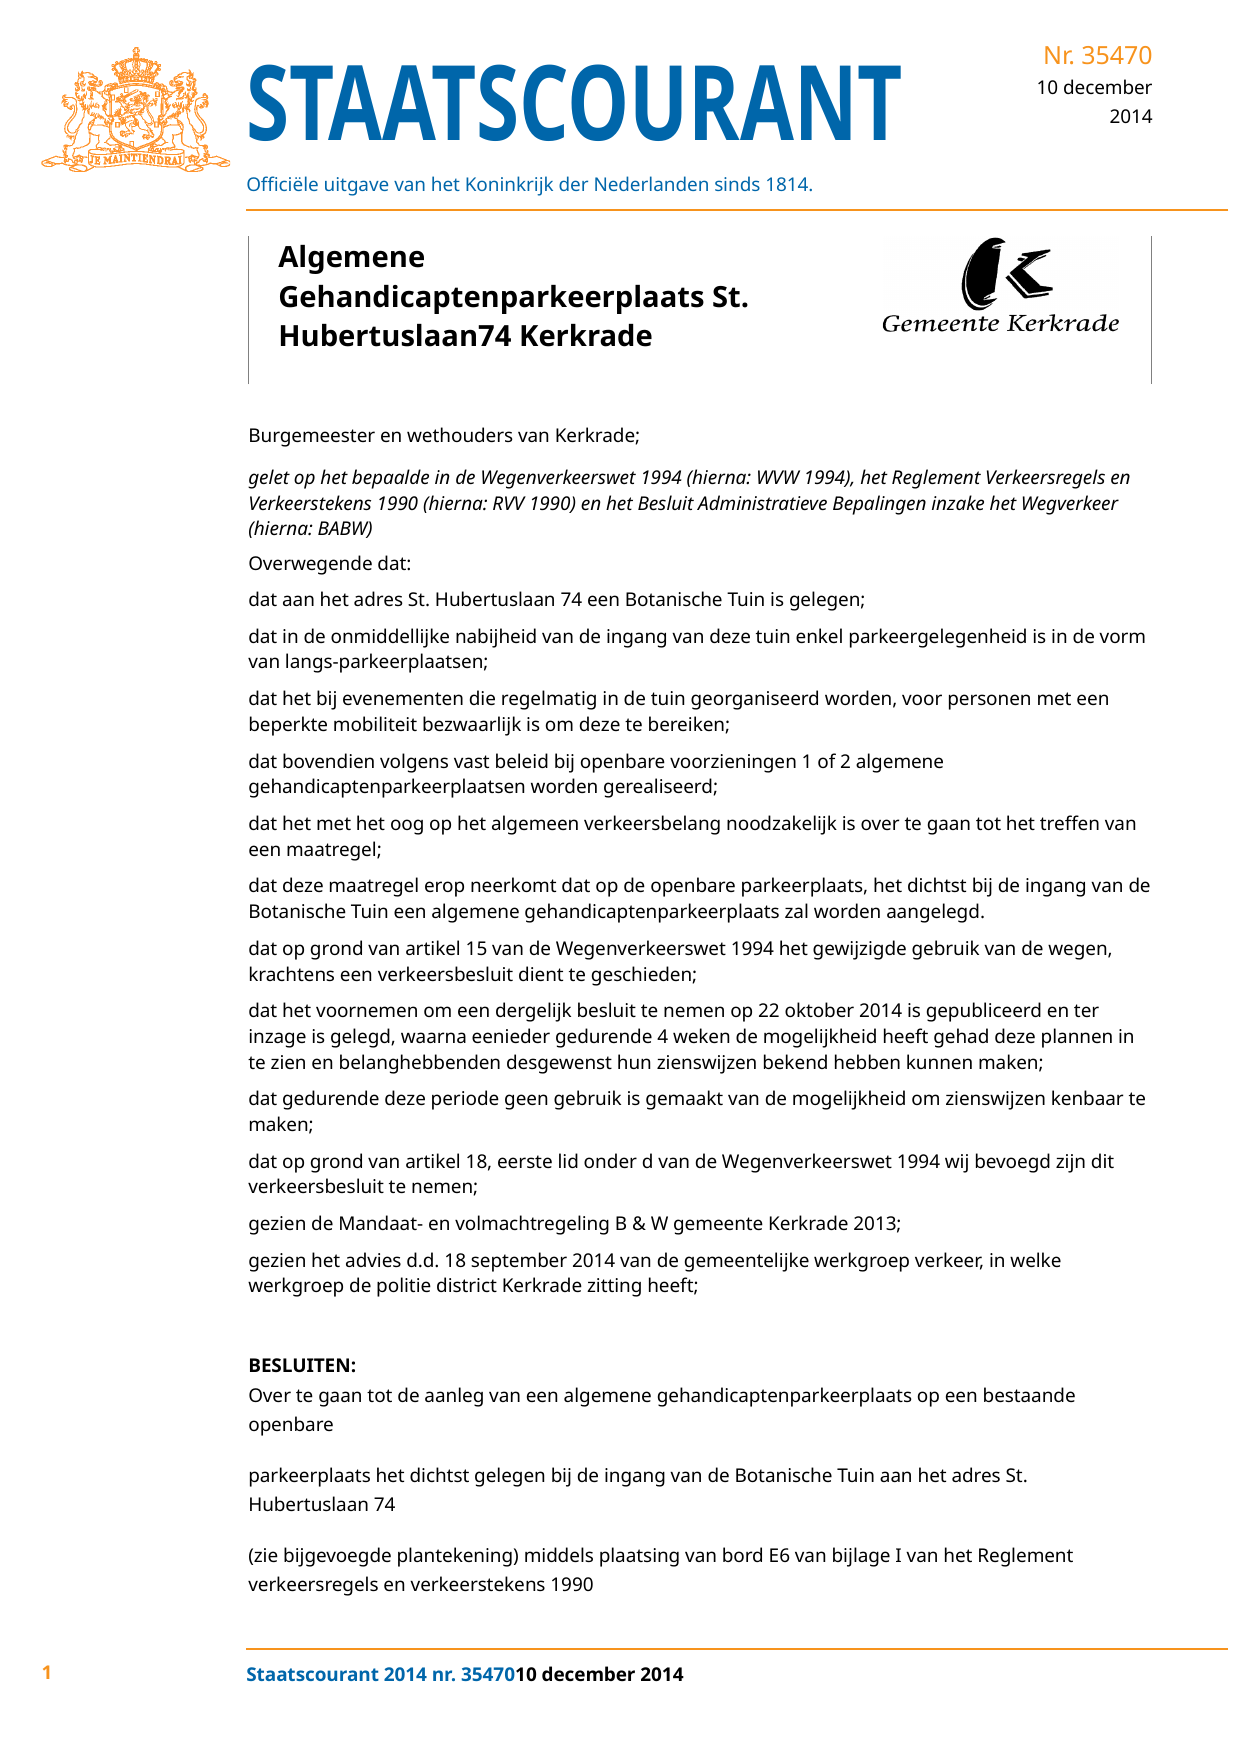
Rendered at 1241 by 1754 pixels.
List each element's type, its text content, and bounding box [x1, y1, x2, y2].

text dat aan het adres St. Hubertuslaan 74 een Botanische Tuin is gelegen; [248, 586, 1152, 612]
text dat gedurende deze periode geen gebruik is gemaakt van de mogelijkheid om zienswijzen kenbaar te maken; [248, 1086, 1152, 1137]
text gezien het advies d.d. 18 september 2014 van de gemeentelijke werkgroep verkeer, in welke werkgroep de politie district Kerkrade zitting heeft; [248, 1247, 1152, 1298]
text dat het bij evenementen die regelmatig in de tuin georganiseerd worden, voor personen met een beperkte mobiliteit bezwaarlijk is om deze te bereiken; [248, 685, 1152, 737]
table_header [850, 236, 1151, 384]
picture [882, 236, 1119, 332]
text dat in de onmiddellijke nabijheid van de ingang van deze tuin enkel parkeergelegenheid is in de vorm van langs-parkeerplaatsen; [248, 623, 1152, 674]
text dat het met het oog op het algemeen verkeersbelang noodzakelijk is over te gaan tot het treffen van een maatregel; [248, 810, 1152, 862]
text Over te gaan tot de aanleg van een algemene gehandicaptenparkeerplaats op een bestaande openbare [248, 1382, 1152, 1437]
text Burgemeester en wethouders van Kerkrade; [248, 422, 1152, 448]
text parkeerplaats het dichtst gelegen bij de ingang van de Botanische Tuin aan het adres St. Hubertuslaan 74 [248, 1462, 1152, 1517]
text (zie bijgevoegde plantekening) middels plaatsing van bord E6 van bijlage I van het Reglement verkeersregels en verkeerstekens 1990 [248, 1542, 1152, 1597]
text gezien de Mandaat- en volmachtregeling B & W gemeente Kerkrade 2013; [248, 1210, 1152, 1236]
text dat bovendien volgens vast beleid bij openbare voorzieningen 1 of 2 algemene gehandicaptenparkeerplaatsen worden gerealiseerd; [248, 748, 1152, 799]
text dat het voornemen om een dergelijk besluit te nemen op 22 oktober 2014 is gepubliceerd en ter inzage is gelegd, waarna eenieder gedurende 4 weken de mogelijkheid heeft gehad deze plannen in te zien en belanghebbenden desgewenst hun zienswijzen bekend hebben kunnen maken; [248, 997, 1152, 1074]
text BESLUITEN: [248, 1352, 1152, 1378]
picture [41, 47, 231, 172]
table_header Algemene Gehandicaptenparkeerplaats St. Hubertuslaan74 Kerkrade [249, 236, 850, 384]
text Overwegende dat: [248, 550, 1152, 575]
text dat op grond van artikel 18, eerste lid onder d van de Wegenverkeerswet 1994 wij bevoegd zijn dit verkeersbesluit te nemen; [248, 1148, 1152, 1199]
text dat op grond van artikel 15 van de Wegenverkeerswet 1994 het gewijzigde gebruik van de wegen, krachtens een verkeersbesluit dient te geschieden; [248, 935, 1152, 986]
text dat deze maatregel erop neerkomt dat op de openbare parkeerplaats, het dichtst bij de ingang van de Botanische Tuin een algemene gehandicaptenparkeerplaats zal worden aangelegd. [248, 873, 1152, 924]
text gelet op het bepaalde in de Wegenverkeerswet 1994 (hierna: WVW 1994), het Reglement Verkeersregels en Verkeerstekens 1990 (hierna: RVV 1990) en het Besluit Administratieve Bepalingen inzake het Wegverkeer (hierna: BABW) [248, 464, 1152, 541]
